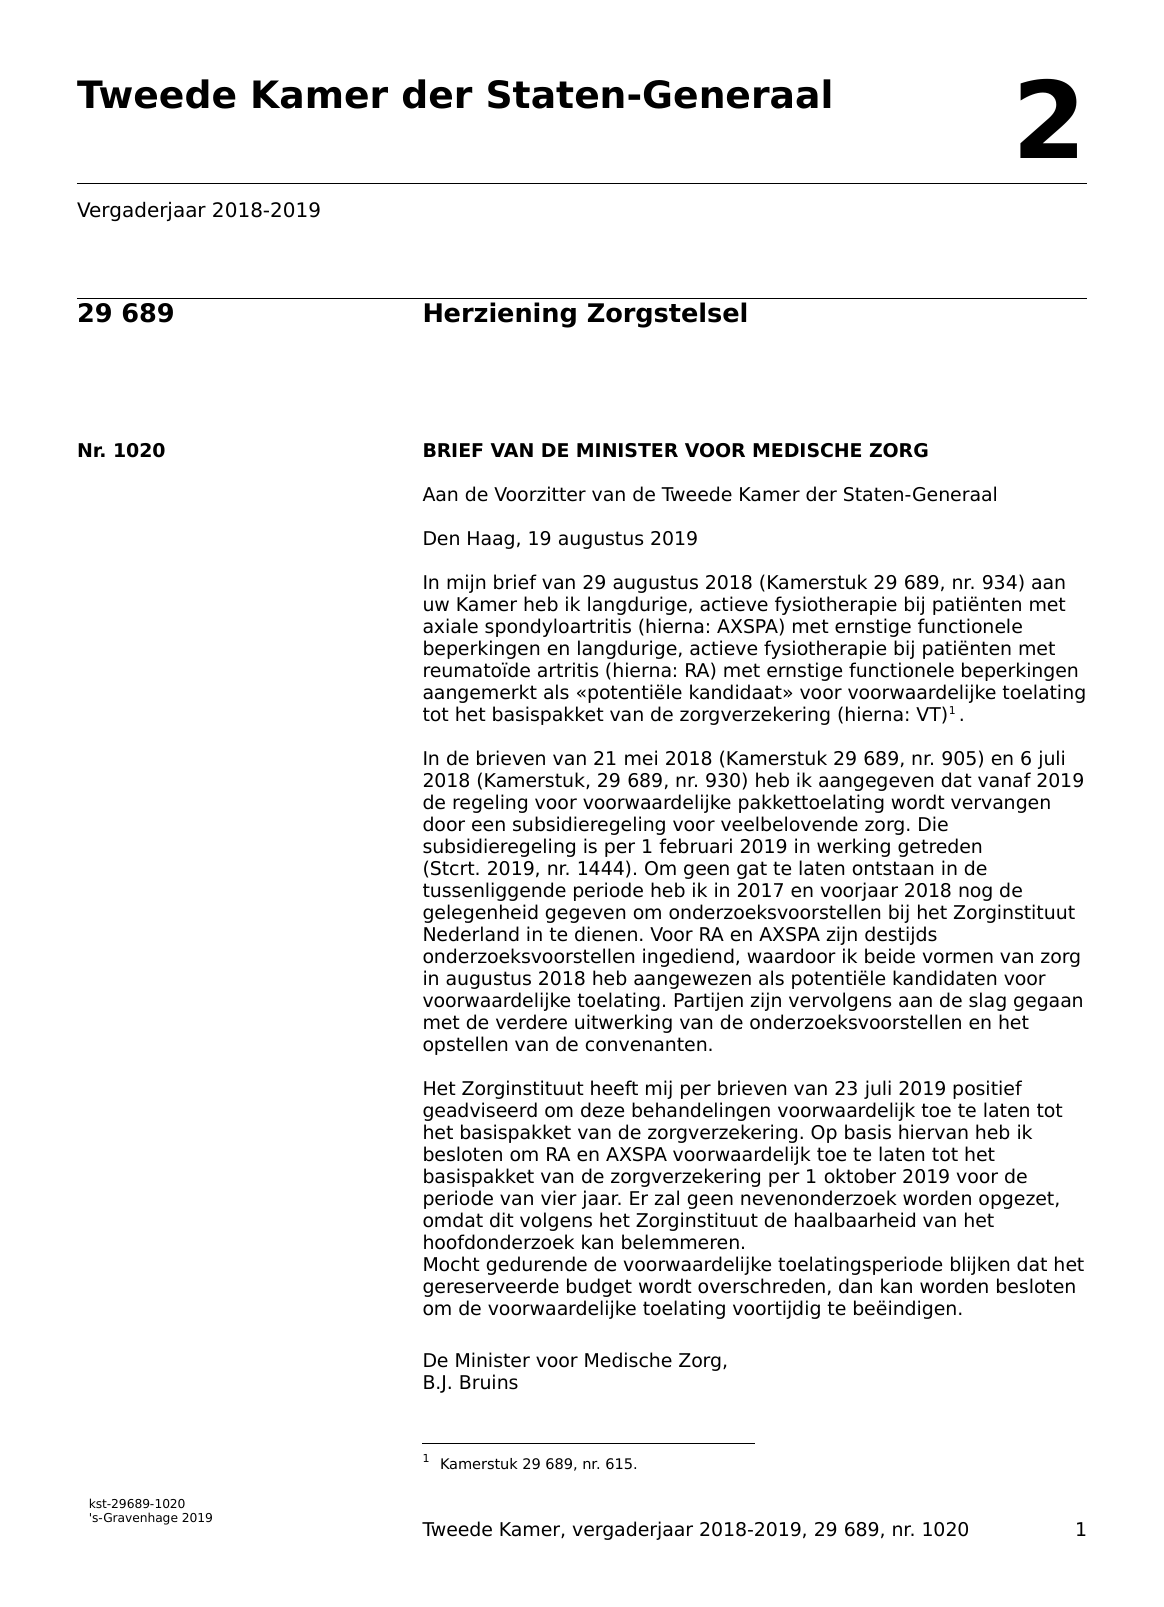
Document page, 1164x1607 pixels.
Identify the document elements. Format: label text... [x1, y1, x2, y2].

text Kamerstuk 29 689, nr. 615. [422, 1452, 1087, 1474]
table_cell Vergaderjaar 2018-2019 [77, 184, 1087, 298]
text kst-29689-1020 [88, 1497, 323, 1511]
text In mijn brief van 29 augustus 2018 (Kamerstuk 29 689, nr. 934) aan uw Kamer heb ik langdurige, actieve fysiotherapie bij patiënten met axiale spondyloartritis (hierna: AXSPA) met ernstige functionele beperkingen en langdurige, actieve fysiotherapie bij patiënten met reumatoïde artritis (hierna: RA) met ernstige functionele beperkingen aangemerkt als «potentiële kandidaat» voor voorwaardelijke toelating tot het basispakket van de zorgverzekering (hierna: VT). [422, 572, 1087, 726]
text De Minister voor Medische Zorg, B.J. Bruins [422, 1350, 1087, 1394]
subtitle 29 689 Herziening Zorgstelsel [77, 299, 1087, 329]
table_header Tweede Kamer der Staten-Generaal [77, 59, 886, 183]
subtitle Nr. 1020 BRIEF VAN DE MINISTER VOOR MEDISCHE ZORG [77, 440, 1087, 462]
text 's-Gravenhage 2019 [88, 1511, 323, 1525]
text Aan de Voorzitter van de Tweede Kamer der Staten-Generaal [422, 484, 1087, 506]
text In de brieven van 21 mei 2018 (Kamerstuk 29 689, nr. 905) en 6 juli 2018 (Kamerstuk, 29 689, nr. 930) heb ik aangegeven dat vanaf 2019 de regeling voor voorwaardelijke pakkettoelating wordt vervangen door een subsidieregeling voor veelbelovende zorg. Die subsidieregeling is per 1 februari 2019 in werking getreden (Stcrt. 2019, nr. 1444). Om geen gat te laten ontstaan in de tussenliggende periode heb ik in 2017 en voorjaar 2018 nog de gelegenheid gegeven om onderzoeksvoorstellen bij het Zorginstituut Nederland in te dienen. Voor RA en AXSPA zijn destijds onderzoeksvoorstellen ingediend, waardoor ik beide vormen van zorg in augustus 2018 heb aangewezen als potentiële kandidaten voor voorwaardelijke toelating. Partijen zijn vervolgens aan de slag gegaan met de verdere uitwerking van de onderzoeksvoorstellen en het opstellen van de convenanten. [422, 748, 1087, 1056]
text Het Zorginstituut heeft mij per brieven van 23 juli 2019 positief geadviseerd om deze behandelingen voorwaardelijk toe te laten tot het basispakket van de zorgverzekering. Op basis hiervan heb ik besloten om RA en AXSPA voorwaardelijk toe te laten tot het basispakket van de zorgverzekering per 1 oktober 2019 voor de periode van vier jaar. Er zal geen nevenonderzoek worden opgezet, omdat dit volgens het Zorginstituut de haalbaarheid van het hoofdonderzoek kan belemmeren. [422, 1078, 1087, 1254]
table_header 2 [886, 59, 1087, 183]
text Den Haag, 19 augustus 2019 [422, 528, 1087, 550]
text Mocht gedurende de voorwaardelijke toelatingsperiode blijken dat het gereserveerde budget wordt overschreden, dan kan worden besloten om de voorwaardelijke toelating voortijdig te beëindigen. [422, 1254, 1087, 1320]
